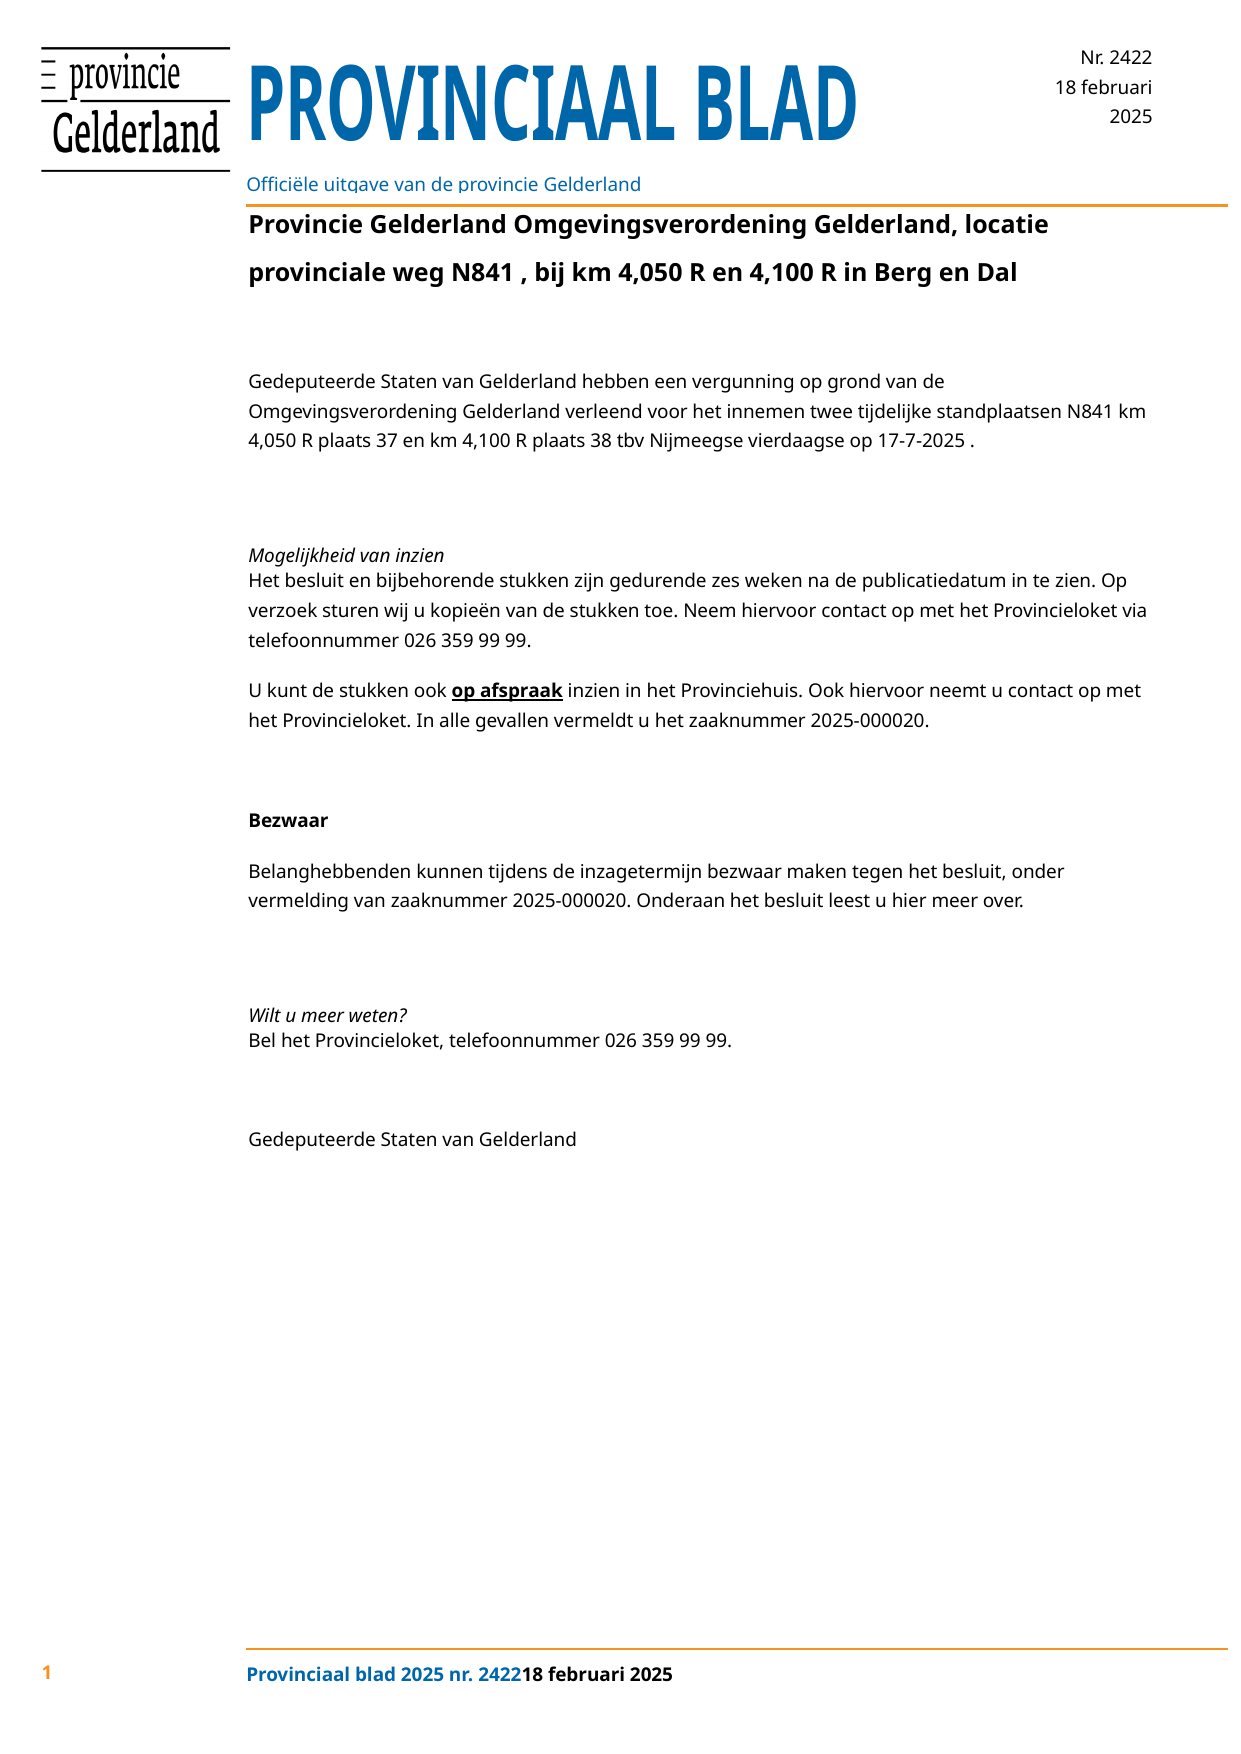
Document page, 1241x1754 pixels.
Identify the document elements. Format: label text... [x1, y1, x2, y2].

text Wilt u meer weten? [248, 1002, 1152, 1028]
text U kunt de stukken ook op afspraak inzien in het Provinciehuis. Ook hiervoor neemt u contact op met het Provincieloket. In alle gevallen vermeldt u het zaaknummer 2025-000020. [248, 677, 1152, 732]
text Bel het Provincieloket, telefoonnummer 026 359 99 99. [248, 1028, 1152, 1053]
text Mogelijkheid van inzien [248, 542, 1152, 568]
text Het besluit en bijbehorende stukken zijn gedurende zes weken na de publicatiedatum in te zien. Op verzoek sturen wij u kopieën van de stukken toe. Neem hiervoor contact op met het Provincieloket via telefoonnummer 026 359 99 99. [248, 568, 1152, 652]
text Gedeputeerde Staten van Gelderland hebben een vergunning op grond van de Omgevingsverordening Gelderland verleend voor het innemen twee tijdelijke standplaatsen N841 km 4,050 R plaats 37 en km 4,100 R plaats 38 tbv Nijmeegse vierdaagse op 17-7-2025 . [248, 368, 1152, 453]
text Bezwaar [248, 808, 1152, 833]
text Provincie Gelderland Omgevingsverordening Gelderland, locatie provinciale weg N841 , bij km 4,050 R en 4,100 R in Berg en Dal [248, 207, 1152, 288]
picture [41, 47, 231, 172]
text Gedeputeerde Staten van Gelderland [248, 1126, 1152, 1152]
text Belanghebbenden kunnen tijdens de inzagetermijn bezwaar maken tegen het besluit, onder vermelding van zaaknummer 2025-000020. Onderaan het besluit leest u hier meer over. [248, 858, 1152, 913]
